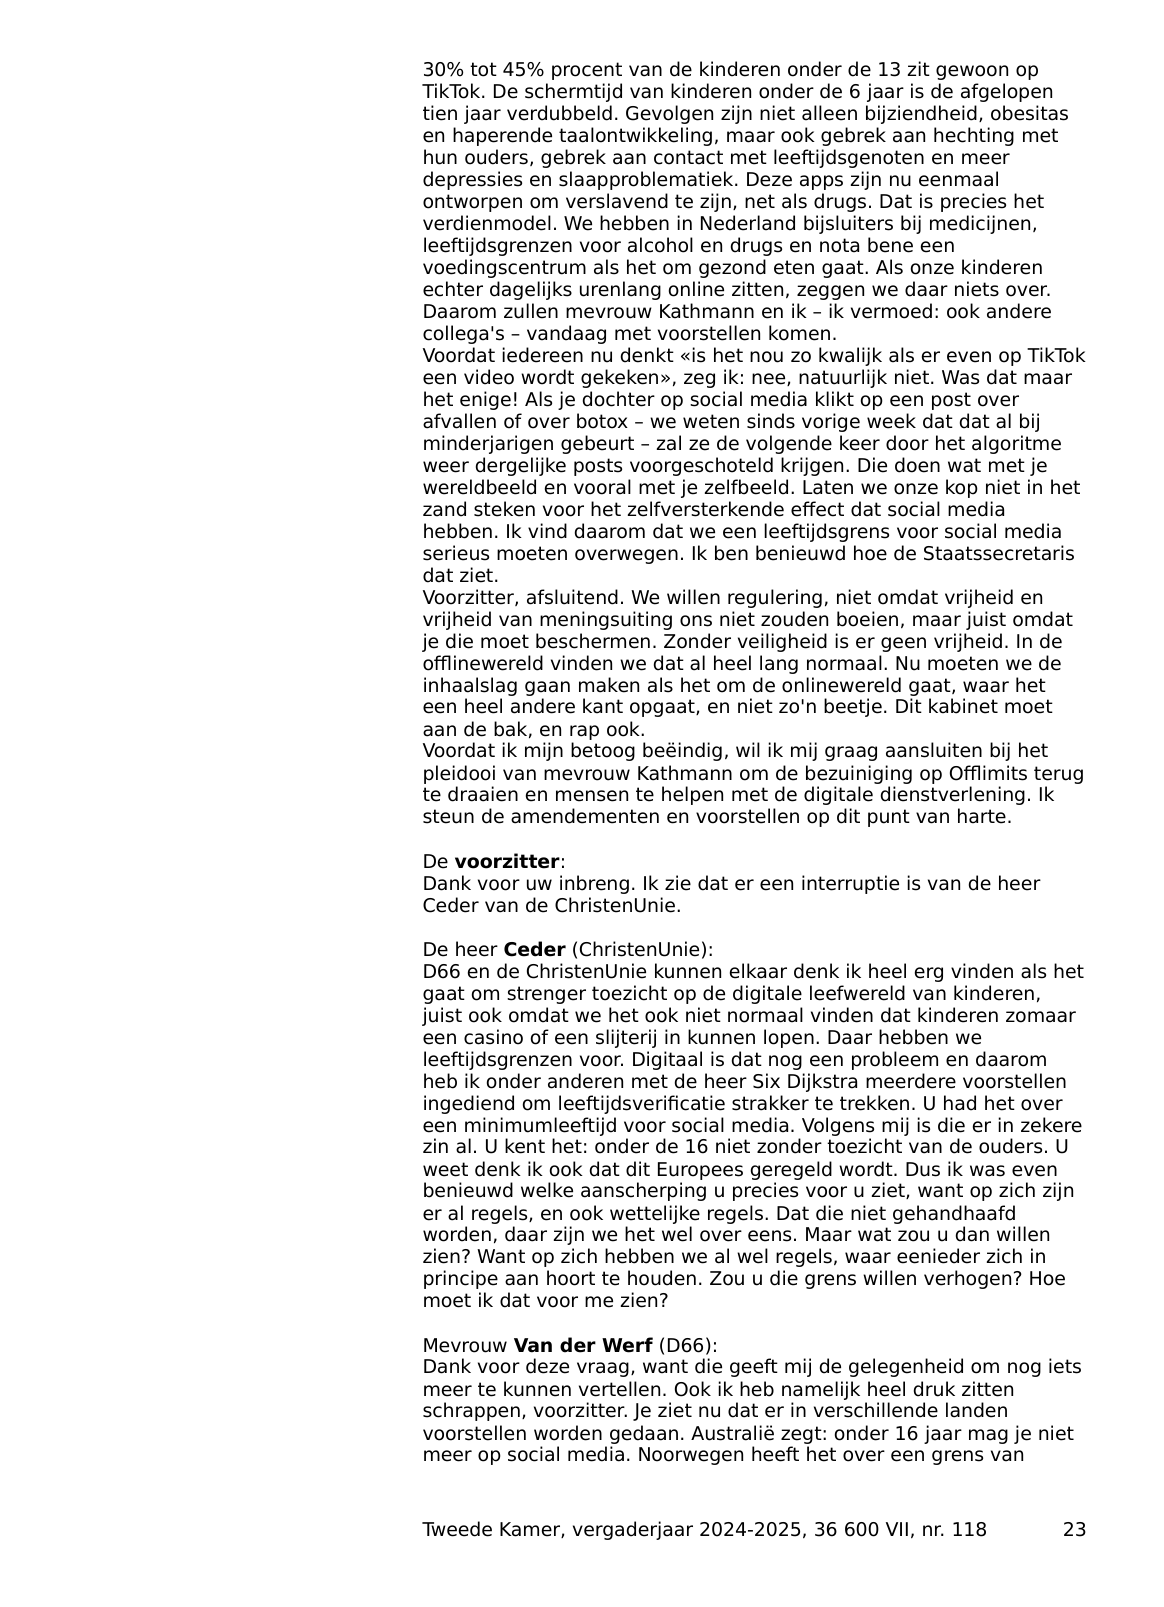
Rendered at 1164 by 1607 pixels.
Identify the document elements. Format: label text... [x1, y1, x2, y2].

text De heer Ceder (ChristenUnie): [422, 939, 1087, 961]
text Voordat ik mijn betoog beëindig, wil ik mij graag aansluiten bij het pleidooi van mevrouw Kathmann om de bezuiniging op Offlimits terug te draaien en mensen te helpen met de digitale dienstverlening. Ik steun de amendementen en voorstellen op dit punt van harte. [422, 740, 1087, 828]
text Voorzitter, afsluitend. We willen regulering, niet omdat vrijheid en vrijheid van meningsuiting ons niet zouden boeien, maar juist omdat je die moet beschermen. Zonder veiligheid is er geen vrijheid. In de offlinewereld vinden we dat al heel lang normaal. Nu moeten we de inhaalslag gaan maken als het om de onlinewereld gaat, waar het een heel andere kant opgaat, en niet zo'n beetje. Dit kabinet moet aan de bak, en rap ook. [422, 587, 1087, 740]
text Dank voor uw inbreng. Ik zie dat er een interruptie is van de heer Ceder van de ChristenUnie. [422, 872, 1087, 916]
text Dank voor deze vraag, want die geeft mij de gelegenheid om nog iets meer te kunnen vertellen. Ook ik heb namelijk heel druk zitten schrappen, voorzitter. Je ziet nu dat er in verschillende landen voorstellen worden gedaan. Australië zegt: onder 16 jaar mag je niet meer op social media. Noorwegen heeft het over een grens van [422, 1356, 1087, 1466]
text Mevrouw Van der Werf (D66): [422, 1334, 1087, 1356]
text Voordat iedereen nu denkt «is het nou zo kwalijk als er even op TikTok een video wordt gekeken», zeg ik: nee, natuurlijk niet. Was dat maar het enige! Als je dochter op social media klikt op een post over afvallen of over botox – we weten sinds vorige week dat dat al bij minderjarigen gebeurt – zal ze de volgende keer door het algoritme weer dergelijke posts voorgeschoteld krijgen. Die doen wat met je wereldbeeld en vooral met je zelfbeeld. Laten we onze kop niet in het zand steken voor het zelfversterkende effect dat social media hebben. Ik vind daarom dat we een leeftijdsgrens voor social media serieus moeten overwegen. Ik ben benieuwd hoe de Staatssecretaris dat ziet. [422, 345, 1087, 587]
text D66 en de ChristenUnie kunnen elkaar denk ik heel erg vinden als het gaat om strenger toezicht op de digitale leefwereld van kinderen, juist ook omdat we het ook niet normaal vinden dat kinderen zomaar een casino of een slijterij in kunnen lopen. Daar hebben we leeftijdsgrenzen voor. Digitaal is dat nog een probleem en daarom heb ik onder anderen met de heer Six Dijkstra meerdere voorstellen ingediend om leeftijdsverificatie strakker te trekken. U had het over een minimumleeftijd voor social media. Volgens mij is die er in zekere zin al. U kent het: onder de 16 niet zonder toezicht van de ouders. U weet denk ik ook dat dit Europees geregeld wordt. Dus ik was even benieuwd welke aanscherping u precies voor u ziet, want op zich zijn er al regels, en ook wettelijke regels. Dat die niet gehandhaafd worden, daar zijn we het wel over eens. Maar wat zou u dan willen zien? Want op zich hebben we al wel regels, waar eenieder zich in principe aan hoort te houden. Zou u die grens willen verhogen? Hoe moet ik dat voor me zien? [422, 961, 1087, 1312]
text 30% tot 45% procent van de kinderen onder de 13 zit gewoon op TikTok. De schermtijd van kinderen onder de 6 jaar is de afgelopen tien jaar verdubbeld. Gevolgen zijn niet alleen bijziendheid, obesitas en haperende taalontwikkeling, maar ook gebrek aan hechting met hun ouders, gebrek aan contact met leeftijdsgenoten en meer depressies en slaapproblematiek. Deze apps zijn nu eenmaal ontworpen om verslavend te zijn, net als drugs. Dat is precies het verdienmodel. We hebben in Nederland bijsluiters bij medicijnen, leeftijdsgrenzen voor alcohol en drugs en nota bene een voedingscentrum als het om gezond eten gaat. Als onze kinderen echter dagelijks urenlang online zitten, zeggen we daar niets over. Daarom zullen mevrouw Kathmann en ik – ik vermoed: ook andere collega's – vandaag met voorstellen komen. [422, 59, 1087, 345]
text De voorzitter: [422, 851, 1087, 872]
